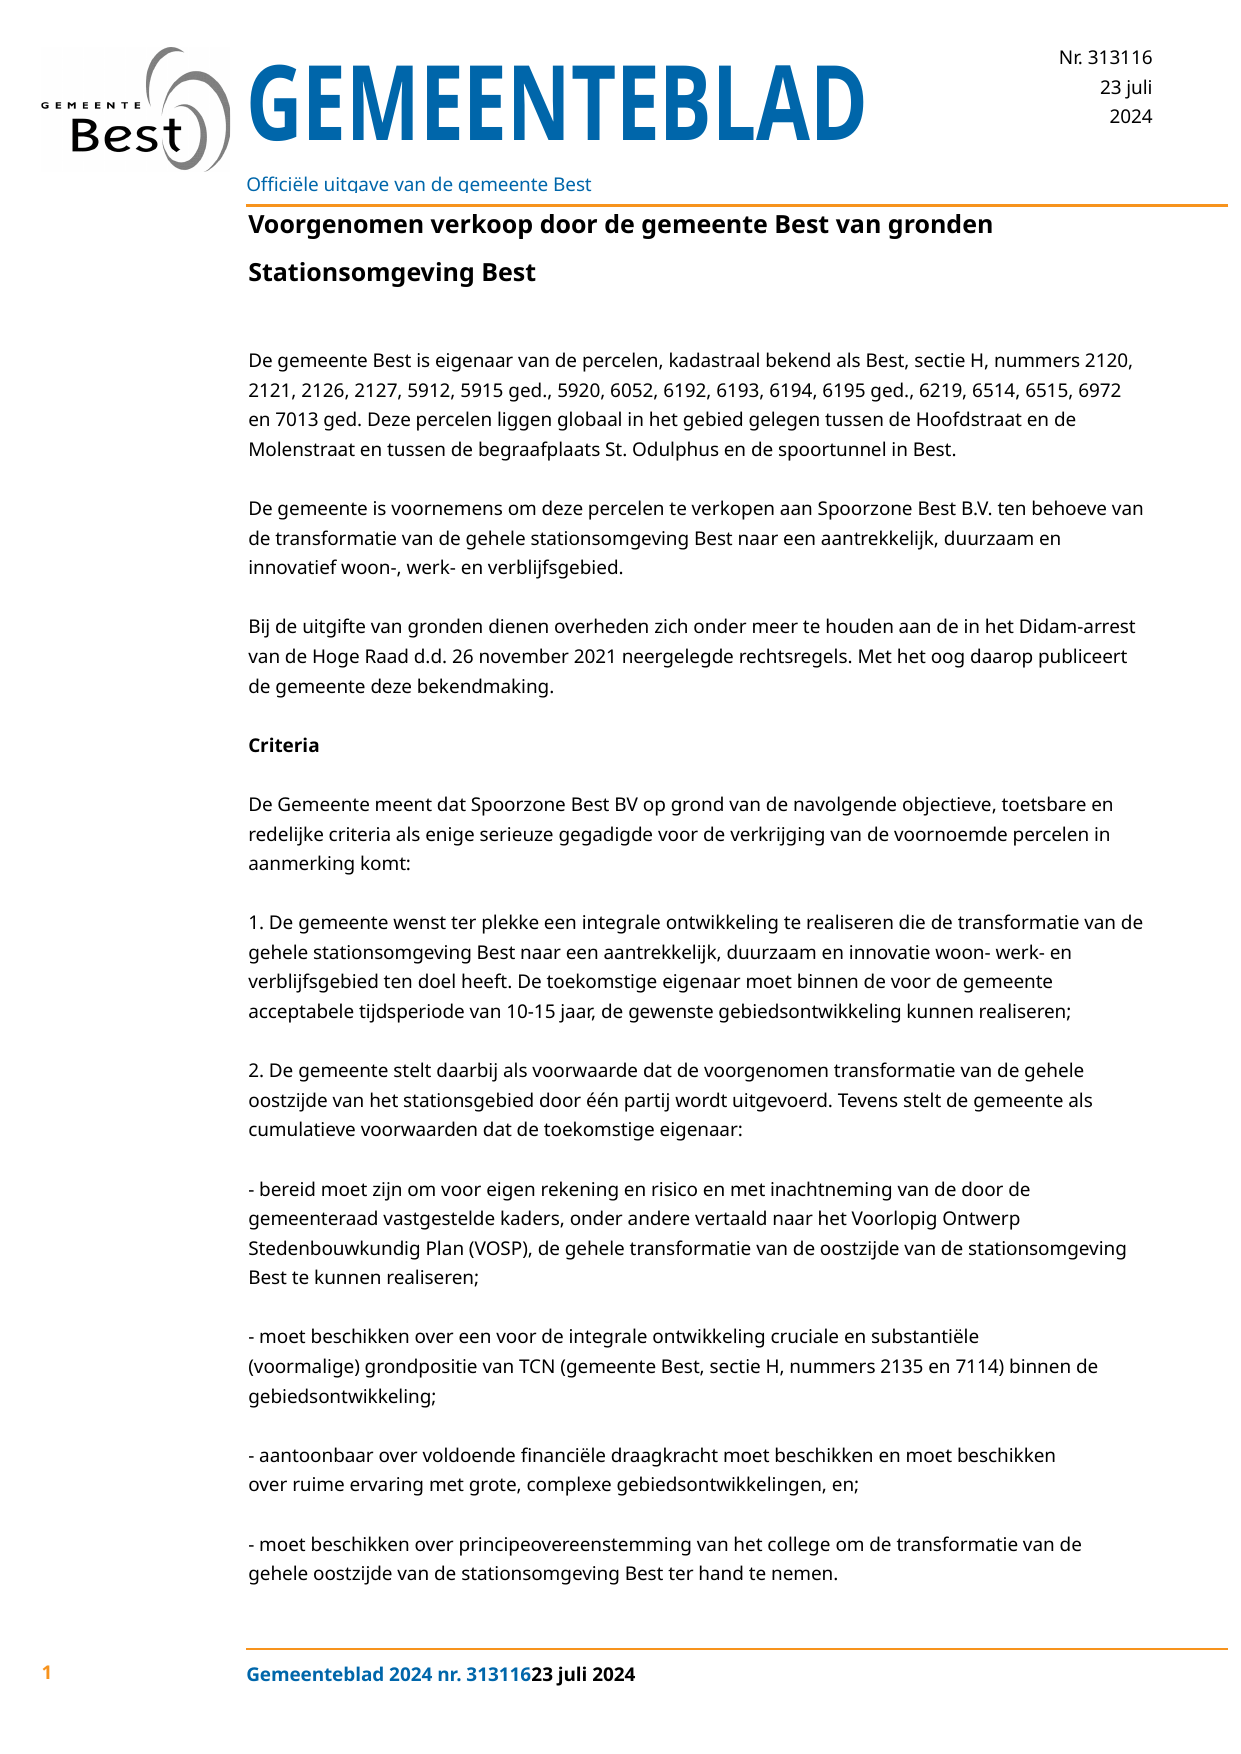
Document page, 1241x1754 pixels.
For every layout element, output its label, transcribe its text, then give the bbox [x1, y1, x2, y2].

text (voormalige) grondpositie van TCN (gemeente Best, sectie H, nummers 2135 en 7114) binnen de gebiedsontwikkeling; [248, 1353, 1152, 1409]
text gehele oostzijde van de stationsomgeving Best ter hand te nemen. [248, 1560, 1152, 1586]
text verblijfsgebied ten doel heeft. De toekomstige eigenaar moet binnen de voor de gemeente [248, 969, 1152, 994]
text redelijke criteria als enige serieuze gegadigde voor de verkrijging van de voornoemde percelen in aanmerking komt: [248, 821, 1152, 876]
text De gemeente Best is eigenaar van de percelen, kadastraal bekend als Best, sectie H, nummers 2120, [248, 347, 1152, 373]
text 1. De gemeente wenst ter plekke een integrale ontwikkeling te realiseren die de transformatie van de [248, 909, 1152, 935]
text - moet beschikken over principeovereenstemming van het college om de transformatie van de [248, 1531, 1152, 1557]
text innovatief woon-, werk- en verblijfsgebied. [248, 554, 1152, 580]
text De Gemeente meent dat Spoorzone Best BV op grond van de navolgende objectieve, toetsbare en [248, 791, 1152, 817]
text - aantoonbaar over voldoende financiële draagkracht moet beschikken en moet beschikken [248, 1442, 1152, 1468]
text Voorgenomen verkoop door de gemeente Best van gronden Stationsomgeving Best [248, 207, 1152, 288]
text - bereid moet zijn om voor eigen rekening en risico en met inachtneming van de door de [248, 1176, 1152, 1202]
text 2121, 2126, 2127, 5912, 5915 ged., 5920, 6052, 6192, 6193, 6194, 6195 ged., 6219, 6514, 6515, 6972 [248, 377, 1152, 403]
text De gemeente is voornemens om deze percelen te verkopen aan Spoorzone Best B.V. ten behoeve van [248, 495, 1152, 521]
text cumulatieve voorwaarden dat de toekomstige eigenaar: [248, 1117, 1152, 1142]
text oostzijde van het stationsgebied door één partij wordt uitgevoerd. Tevens stelt de gemeente als [248, 1087, 1152, 1113]
text gemeenteraad vastgestelde kaders, onder andere vertaald naar het Voorlopig Ontwerp [248, 1205, 1152, 1231]
text gehele stationsomgeving Best naar een aantrekkelijk, duurzaam en innovatie woon- werk- en [248, 939, 1152, 965]
picture [41, 47, 231, 172]
text over ruime ervaring met grote, complexe gebiedsontwikkelingen, en; [248, 1472, 1152, 1497]
text Stedenbouwkundig Plan (VOSP), de gehele transformatie van de oostzijde van de stationsomgeving Best te kunnen realiseren; [248, 1235, 1152, 1290]
text en 7013 ged. Deze percelen liggen globaal in het gebied gelegen tussen de Hoofdstraat en de [248, 407, 1152, 432]
text van de Hoge Raad d.d. 26 november 2021 neergelegde rechtsregels. Met het oog daarop publiceert de gemeente deze bekendmaking. [248, 643, 1152, 699]
text Bij de uitgifte van gronden dienen overheden zich onder meer te houden aan de in het Didam-arrest [248, 614, 1152, 639]
text Molenstraat en tussen de begraafplaats St. Odulphus en de spoortunnel in Best. [248, 436, 1152, 462]
text 2. De gemeente stelt daarbij als voorwaarde dat de voorgenomen transformatie van de gehele [248, 1057, 1152, 1083]
text de transformatie van de gehele stationsomgeving Best naar een aantrekkelijk, duurzaam en [248, 525, 1152, 551]
text - moet beschikken over een voor de integrale ontwikkeling cruciale en substantiële [248, 1324, 1152, 1349]
text Criteria [248, 732, 1152, 758]
text acceptabele tijdsperiode van 10-15 jaar, de gewenste gebiedsontwikkeling kunnen realiseren; [248, 998, 1152, 1024]
